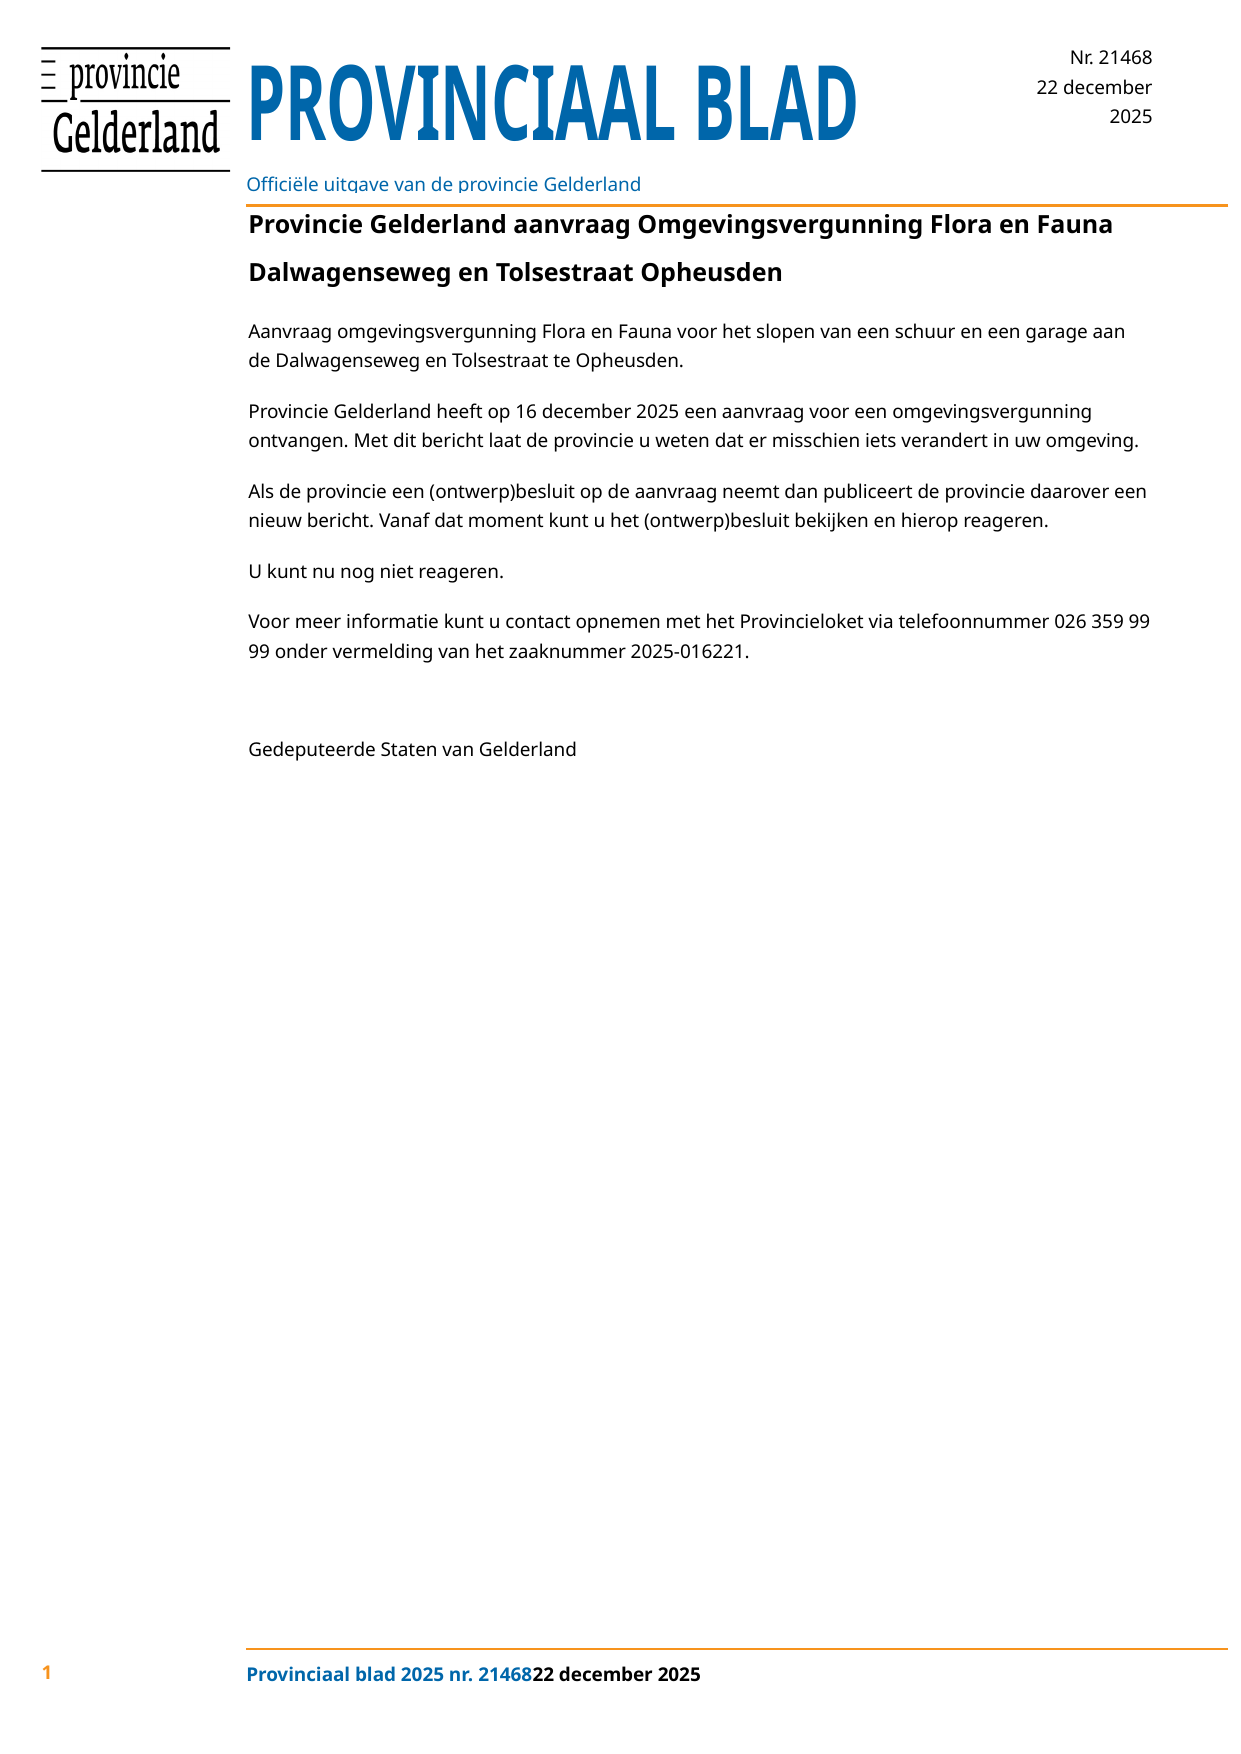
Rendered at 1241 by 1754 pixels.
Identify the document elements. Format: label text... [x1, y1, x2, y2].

text Aanvraag omgevingsvergunning Flora en Fauna voor het slopen van een schuur en een garage aan de Dalwagenseweg en Tolsestraat te Opheusden. [248, 318, 1152, 373]
text Gedeputeerde Staten van Gelderland [248, 736, 1152, 762]
text Als de provincie een (ontwerp)besluit op de aanvraag neemt dan publiceert de provincie daarover een nieuw bericht. Vanaf dat moment kunt u het (ontwerp)besluit bekijken en hierop reageren. [248, 478, 1152, 533]
text Voor meer informatie kunt u contact opnemen met het Provincieloket via telefoonnummer 026 359 99 99 onder vermelding van het zaaknummer 2025-016221. [248, 608, 1152, 664]
text Provincie Gelderland aanvraag Omgevingsvergunning Flora en Fauna Dalwagenseweg en Tolsestraat Opheusden [248, 207, 1152, 288]
text U kunt nu nog niet reageren. [248, 558, 1152, 584]
picture [41, 47, 231, 172]
text Provincie Gelderland heeft op 16 december 2025 een aanvraag voor een omgevingsvergunning ontvangen. Met dit bericht laat de provincie u weten dat er misschien iets verandert in uw omgeving. [248, 398, 1152, 453]
